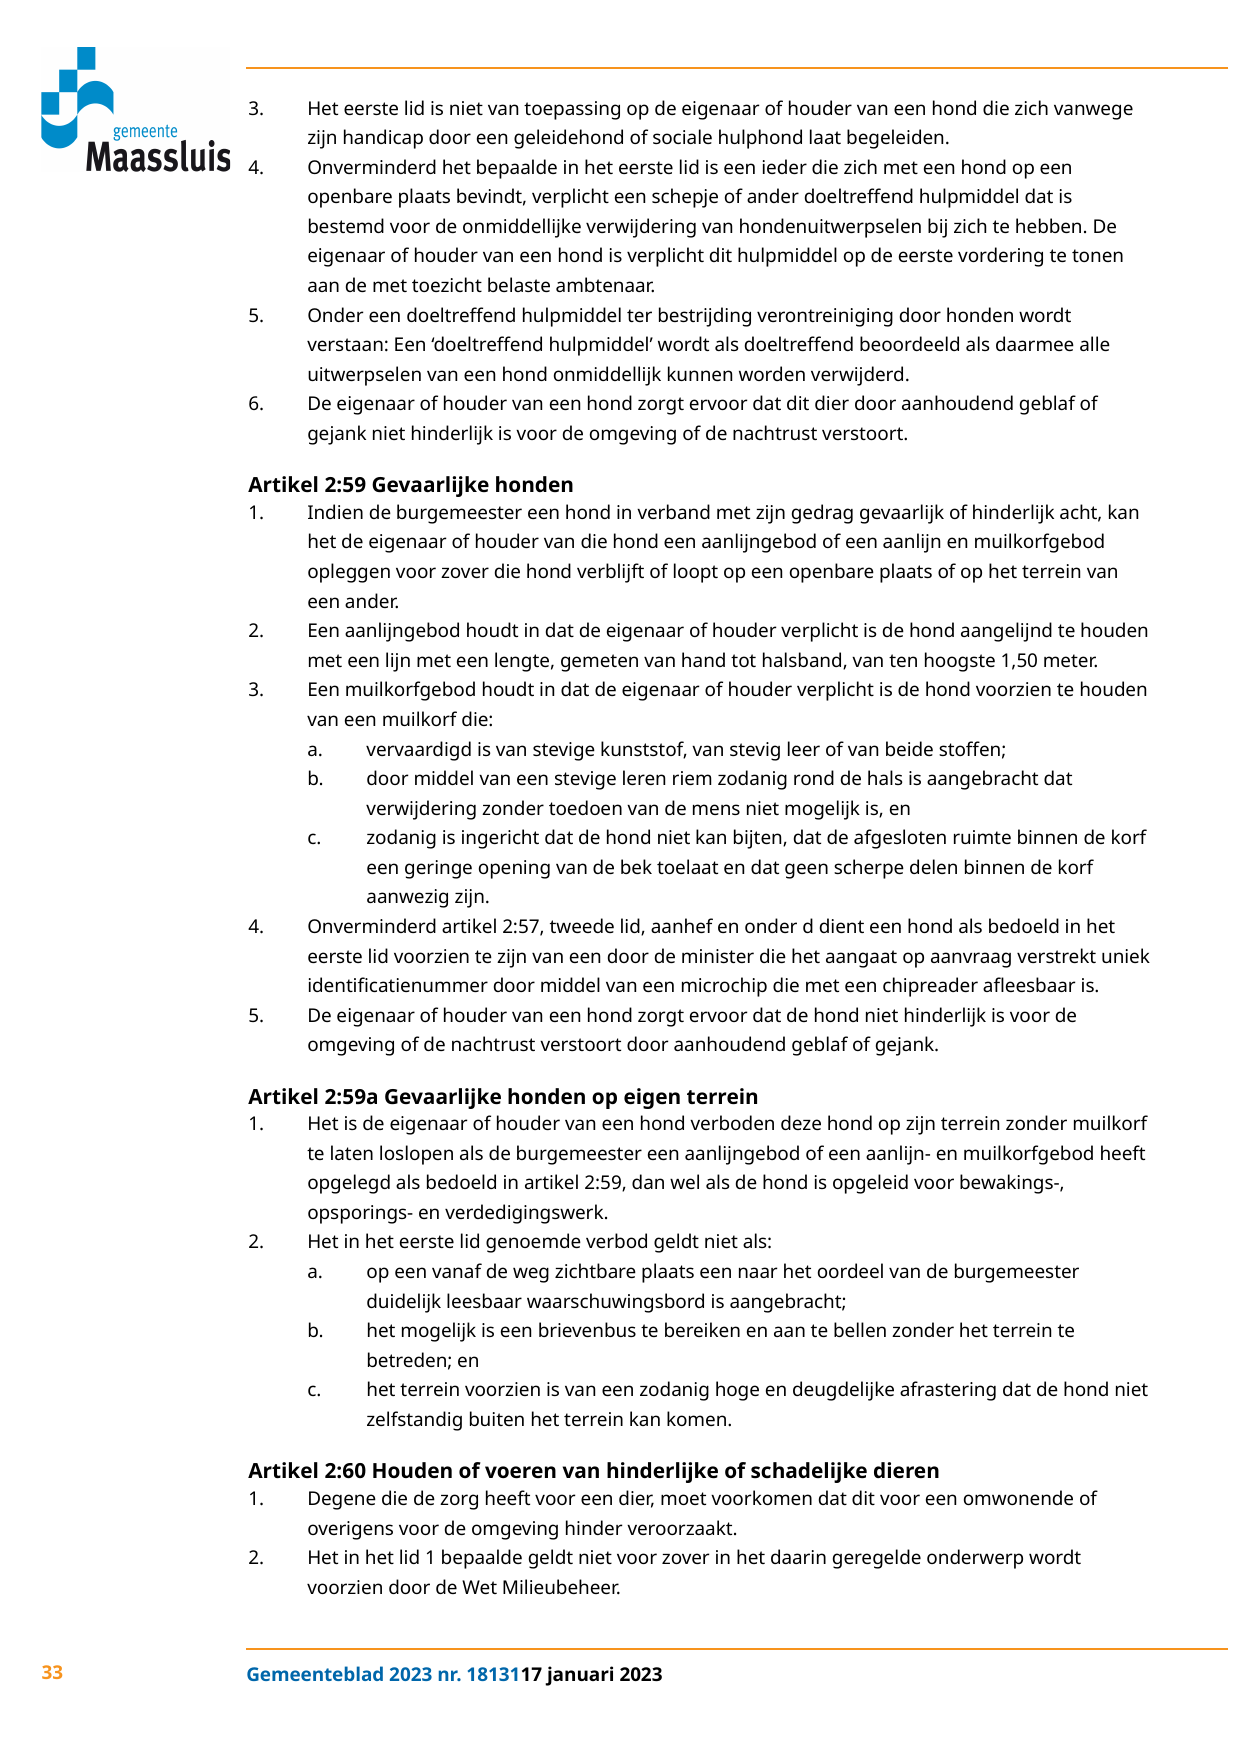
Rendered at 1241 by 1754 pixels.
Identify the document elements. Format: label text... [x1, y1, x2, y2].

picture [41, 47, 77, 92]
list op een vanaf de weg zichtbare plaats een naar het oordeel van de burgemeester duidelijk leesbaar waarschuwingsbord is aangebracht; [307, 1258, 1152, 1314]
list De eigenaar of houder van een hond zorgt ervoor dat de hond niet hinderlijk is voor de omgeving of de nachtrust verstoort door aanhoudend geblaf of gejank. [248, 1002, 1152, 1057]
list het terrein voorzien is van een zodanig hoge en deugdelijke afrastering dat de hond niet zelfstandig buiten het terrein kan komen. [307, 1377, 1152, 1432]
list het mogelijk is een brievenbus te bereiken en aan te bellen zonder het terrein te betreden; en [307, 1317, 1152, 1373]
picture [41, 47, 231, 172]
list Een muilkorfgebod houdt in dat de eigenaar of houder verplicht is de hond voorzien te houden van een muilkorf die: [248, 677, 1152, 732]
list Het in het eerste lid genoemde verbod geldt niet als: [248, 1229, 1152, 1254]
list vervaardigd is van stevige kunststof, van stevig leer of van beide stoffen; [307, 736, 1152, 761]
list Het eerste lid is niet van toepassing op de eigenaar of houder van een hond die zich vanwege zijn handicap door een geleidehond of sociale hulphond laat begeleiden. [248, 95, 1152, 150]
list Onder een doeltreffend hulpmiddel ter bestrijding verontreiniging door honden wordt verstaan: Een ‘doeltreffend hulpmiddel’ wordt als doeltreffend beoordeeld als daarmee alle uitwerpselen van een hond onmiddellijk kunnen worden verwijderd. [248, 302, 1152, 387]
list Het is de eigenaar of houder van een hond verboden deze hond op zijn terrein zonder muilkorf te laten loslopen als de burgemeester een aanlijngebod of een aanlijn- en muilkorfgebod heeft opgelegd als bedoeld in artikel 2:59, dan wel als de hond is opgeleid voor bewakings-, opsporings- en verdedigingswerk. [248, 1110, 1152, 1225]
list Onverminderd het bepaalde in het eerste lid is een ieder die zich met een hond op een openbare plaats bevindt, verplicht een schepje of ander doeltreffend hulpmiddel dat is bestemd voor de onmiddellijke verwijdering van hondenuitwerpselen bij zich te hebben. De eigenaar of houder van een hond is verplicht dit hulpmiddel op de eerste vordering te tonen aan de met toezicht belaste ambtenaar. [248, 154, 1152, 298]
list Degene die de zorg heeft voor een dier, moet voorkomen dat dit voor een omwonende of overigens voor de omgeving hinder veroorzaakt. [248, 1485, 1152, 1540]
list Een aanlijngebod houdt in dat de eigenaar of houder verplicht is de hond aangelijnd te houden met een lijn met een lengte, gemeten van hand tot halsband, van ten hoogste 1,50 meter. [248, 617, 1152, 673]
list De eigenaar of houder van een hond zorgt ervoor dat dit dier door aanhoudend geblaf of gejank niet hinderlijk is voor de omgeving of de nachtrust verstoort. [248, 391, 1152, 446]
list Indien de burgemeester een hond in verband met zijn gedrag gevaarlijk of hinderlijk acht, kan het de eigenaar of houder van die hond een aanlijngebod of een aanlijn en muilkorfgebod opleggen voor zover die hond verblijft of loopt op een openbare plaats of op het terrein van een ander. [248, 499, 1152, 613]
list Het in het lid 1 bepaalde geldt niet voor zover in het daarin geregelde onderwerp wordt voorzien door de Wet Milieubeheer. [248, 1544, 1152, 1599]
text Artikel 2:60 Houden of voeren van hinderlijke of schadelijke dieren [248, 1457, 1152, 1485]
list Onverminderd artikel 2:57, tweede lid, aanhef en onder d dient een hond als bedoeld in het eerste lid voorzien te zijn van een door de minister die het aangaat op aanvraag verstrekt uniek identificatienummer door middel van een microchip die met een chipreader afleesbaar is. [248, 913, 1152, 998]
list zodanig is ingericht dat de hond niet kan bijten, dat de afgesloten ruimte binnen de korf een geringe opening van de bek toelaat en dat geen scherpe delen binnen de korf aanwezig zijn. [307, 824, 1152, 909]
text Artikel 2:59a Gevaarlijke honden op eigen terrein [248, 1082, 1152, 1110]
list door middel van een stevige leren riem zodanig rond de hals is aangebracht dat verwijdering zonder toedoen van de mens niet mogelijk is, en [307, 765, 1152, 821]
text Artikel 2:59 Gevaarlijke honden [248, 471, 1152, 499]
